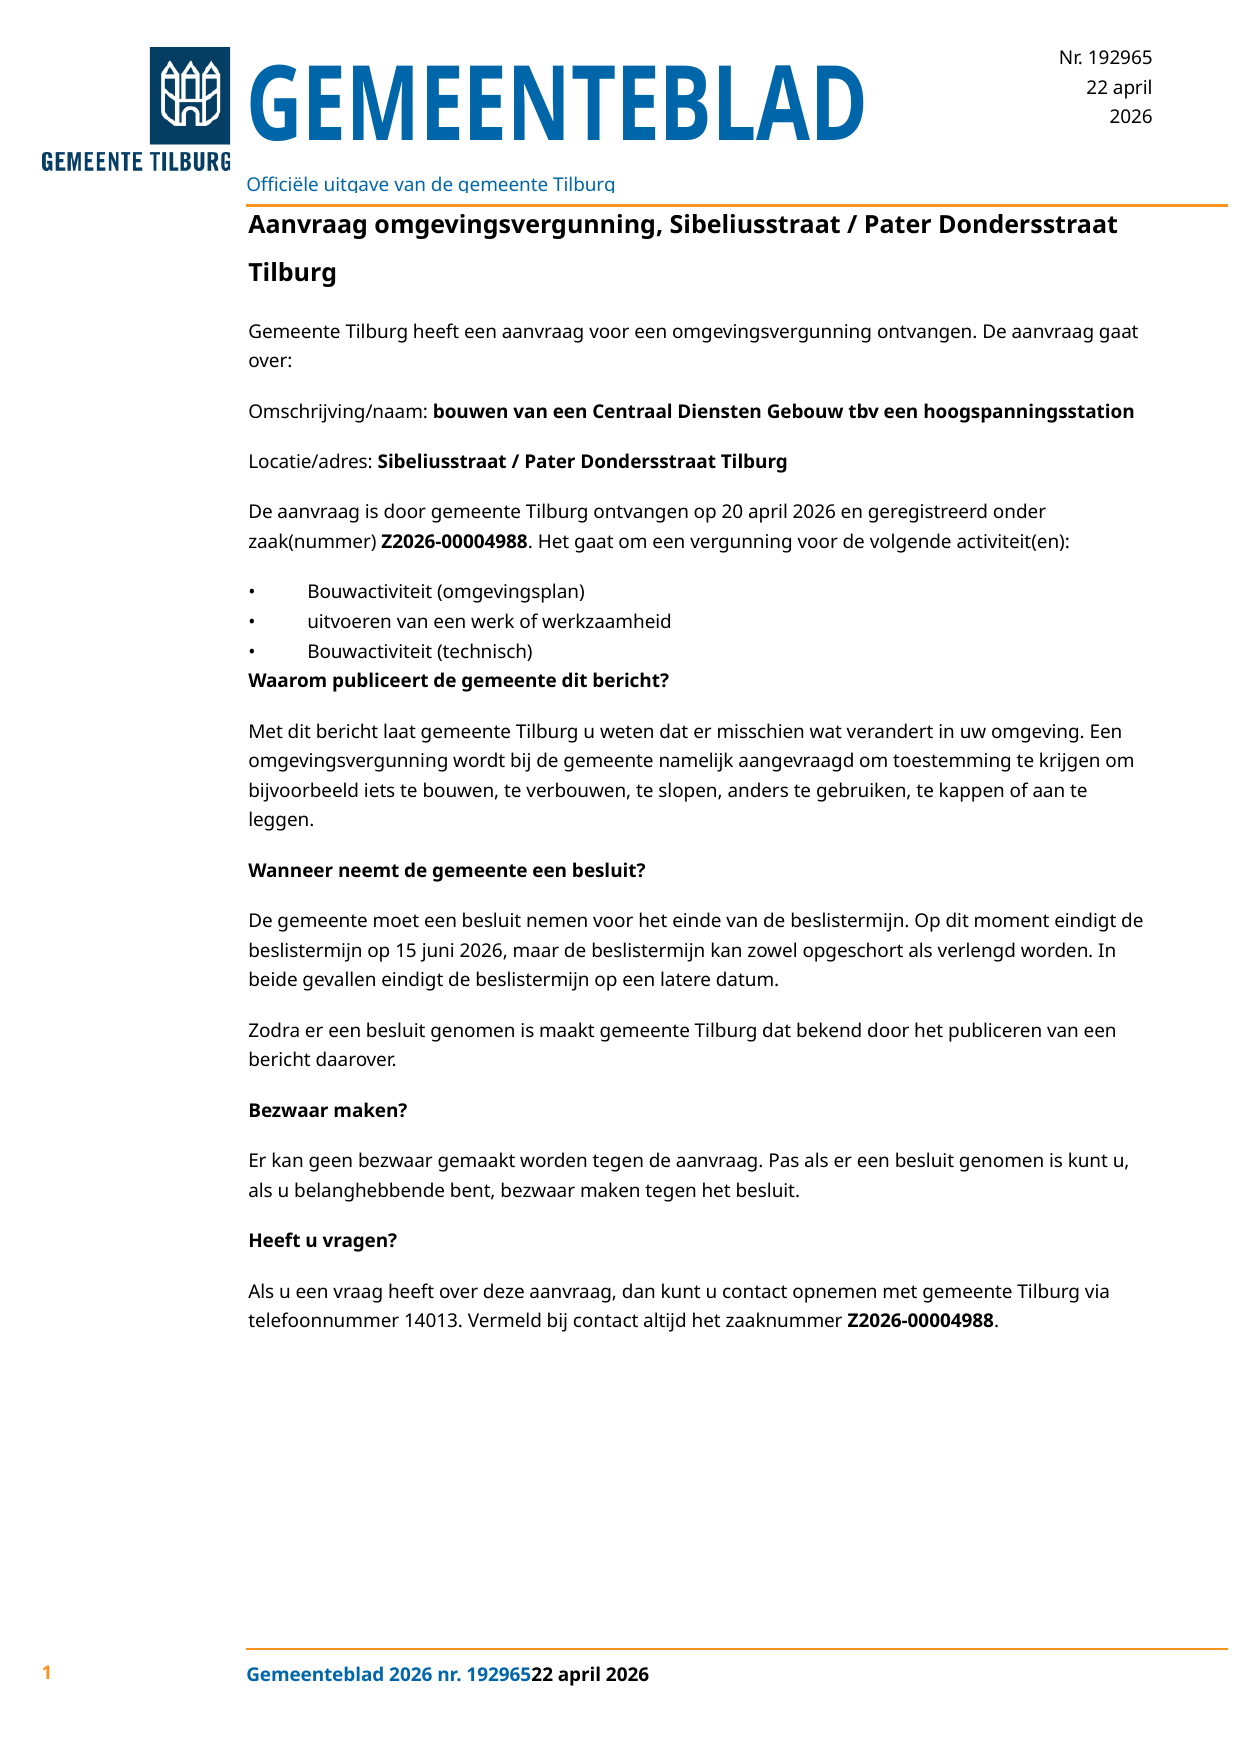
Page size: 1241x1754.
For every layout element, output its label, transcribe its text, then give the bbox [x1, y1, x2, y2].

text Omschrijving/naam: bouwen van een Centraal Diensten Gebouw tbv een hoogspanningsstation [248, 398, 1152, 424]
text Locatie/adres: Sibeliusstraat / Pater Dondersstraat Tilburg [248, 448, 1152, 474]
text Als u een vraag heeft over deze aanvraag, dan kunt u contact opnemen met gemeente Tilburg via telefoonnummer 14013. Vermeld bij contact altijd het zaaknummer Z2026-00004988. [248, 1278, 1152, 1333]
text Heeft u vragen? [248, 1227, 1152, 1253]
text Gemeente Tilburg heeft een aanvraag voor een omgevingsvergunning ontvangen. De aanvraag gaat over: [248, 318, 1152, 373]
picture [41, 47, 231, 172]
list Bouwactiviteit (technisch) [248, 638, 1152, 664]
text Wanneer neemt de gemeente een besluit? [248, 857, 1152, 883]
text Zodra er een besluit genomen is maakt gemeente Tilburg dat bekend door het publiceren van een bericht daarover. [248, 1017, 1152, 1072]
text De gemeente moet een besluit nemen voor het einde van de beslistermijn. Op dit moment eindigt de beslistermijn op 15 juni 2026, maar de beslistermijn kan zowel opgeschort als verlengd worden. In beide gevallen eindigt de beslistermijn op een latere datum. [248, 907, 1152, 992]
text Bezwaar maken? [248, 1097, 1152, 1123]
list Bouwactiviteit (omgevingsplan) [248, 579, 1152, 604]
text Waarom publiceert de gemeente dit bericht? [248, 667, 1152, 693]
text Er kan geen bezwaar gemaakt worden tegen de aanvraag. Pas als er een besluit genomen is kunt u, als u belanghebbende bent, bezwaar maken tegen het besluit. [248, 1147, 1152, 1203]
text Aanvraag omgevingsvergunning, Sibeliusstraat / Pater Dondersstraat Tilburg [248, 207, 1152, 288]
text De aanvraag is door gemeente Tilburg ontvangen op 20 april 2026 en geregistreerd onder zaak(nummer) Z2026-00004988. Het gaat om een vergunning voor de volgende activiteit(en): [248, 499, 1152, 554]
list uitvoeren van een werk of werkzaamheid [248, 608, 1152, 634]
text Met dit bericht laat gemeente Tilburg u weten dat er misschien wat verandert in uw omgeving. Een omgevingsvergunning wordt bij de gemeente namelijk aangevraagd om toestemming te krijgen om bijvoorbeeld iets te bouwen, te verbouwen, te slopen, anders te gebruiken, te kappen of aan te leggen. [248, 718, 1152, 832]
